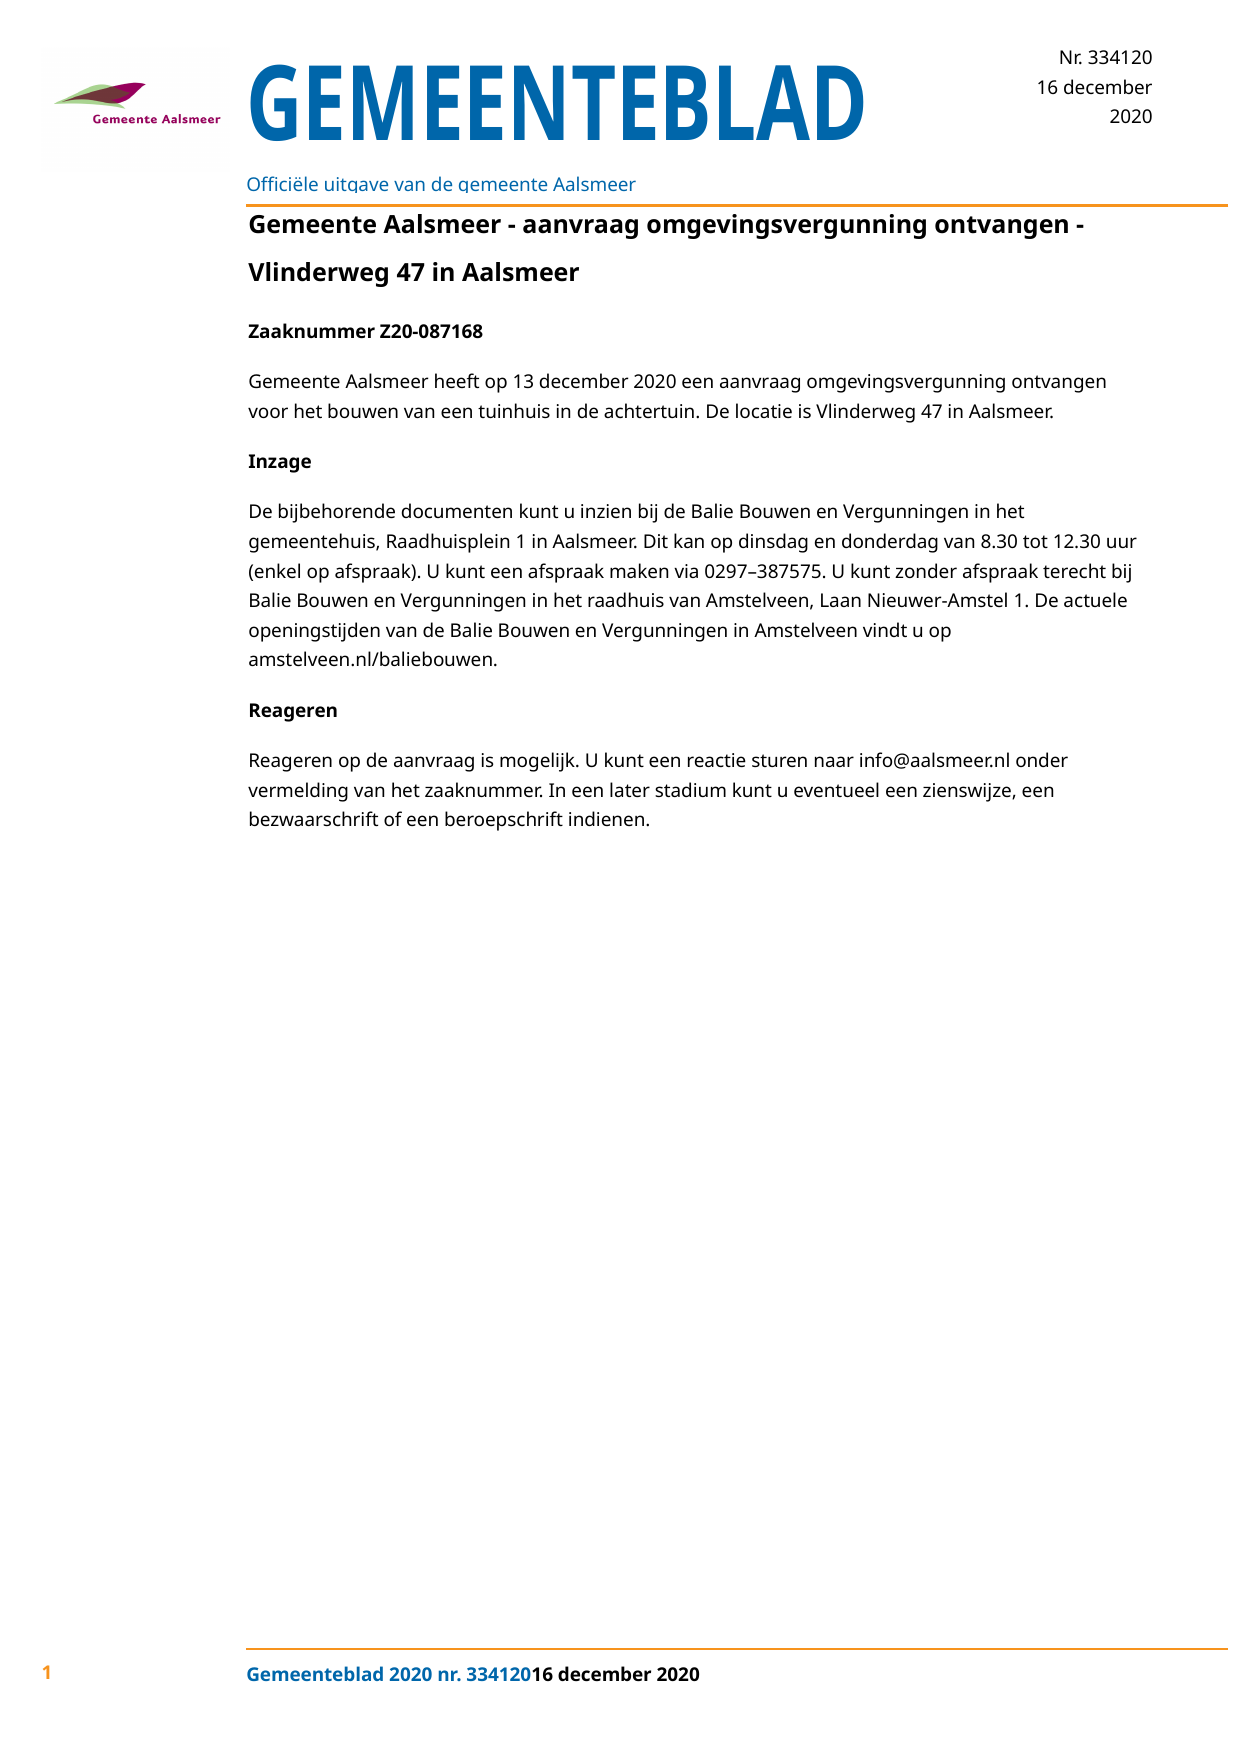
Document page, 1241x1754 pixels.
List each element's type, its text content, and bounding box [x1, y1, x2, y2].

text Zaaknummer Z20-087168 [248, 318, 1152, 344]
text Inzage [248, 448, 1152, 474]
text Reageren op de aanvraag is mogelijk. U kunt een reactie sturen naar info@aalsmeer.nl onder vermelding van het zaaknummer. In een later stadium kunt u eventueel een zienswijze, een bezwaarschrift of een beroepschrift indienen. [248, 747, 1152, 832]
text De bijbehorende documenten kunt u inzien bij de Balie Bouwen en Vergunningen in het gemeentehuis, Raadhuisplein 1 in Aalsmeer. Dit kan op dinsdag en donderdag van 8.30 tot 12.30 uur (enkel op afspraak). U kunt een afspraak maken via 0297–387575. U kunt zonder afspraak terecht bij Balie Bouwen en Vergunningen in het raadhuis van Amstelveen, Laan Nieuwer-Amstel 1. De actuele openingstijden van de Balie Bouwen en Vergunningen in Amstelveen vindt u op amstelveen.nl/baliebouwen. [248, 499, 1152, 672]
text Gemeente Aalsmeer - aanvraag omgevingsvergunning ontvangen - Vlinderweg 47 in Aalsmeer [248, 207, 1152, 288]
text Gemeente Aalsmeer heeft op 13 december 2020 een aanvraag omgevingsvergunning ontvangen voor het bouwen van een tuinhuis in de achtertuin. De locatie is Vlinderweg 47 in Aalsmeer. [248, 368, 1152, 424]
text Reageren [248, 697, 1152, 723]
picture [41, 47, 231, 172]
